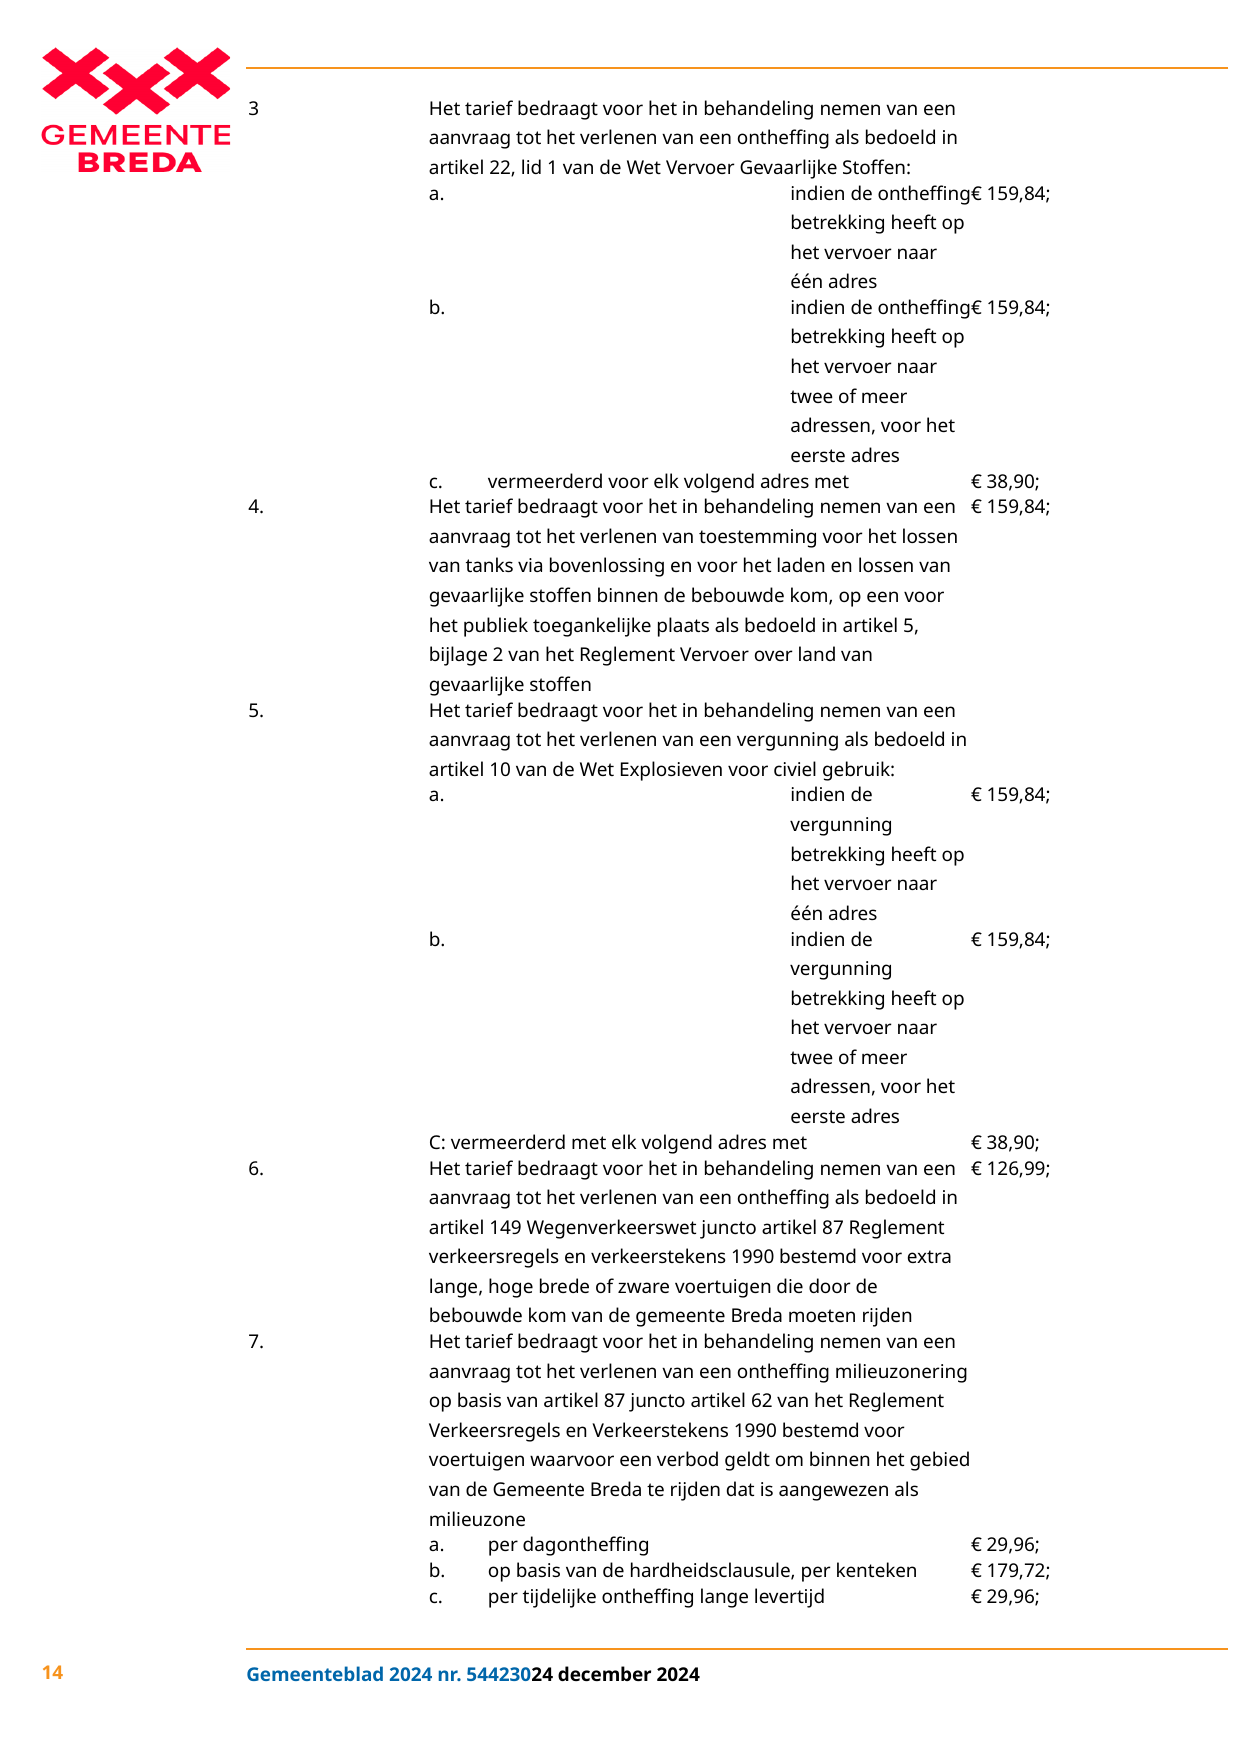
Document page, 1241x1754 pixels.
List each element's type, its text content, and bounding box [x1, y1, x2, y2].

table_cell 3 [248, 95, 429, 180]
table_cell [971, 1328, 1152, 1532]
table_cell [248, 1583, 429, 1609]
table_cell b. [429, 294, 790, 468]
table_cell € 159,84; [971, 782, 1152, 926]
table_cell indien de ontheffing betrekking heeft op het vervoer naar één adres [790, 180, 971, 294]
table_cell Het tarief bedraagt voor het in behandeling nemen van een aanvraag tot het verlenen van een ontheffing als bedoeld in artikel 22, lid 1 van de Wet Vervoer Gevaarlijke Stoffen: [429, 95, 971, 180]
table_cell 4. [248, 494, 429, 697]
table_cell € 29,96; [971, 1532, 1152, 1557]
table_cell 6. [248, 1155, 429, 1328]
table_cell € 38,90; [971, 1129, 1152, 1155]
table_cell a. [429, 180, 790, 294]
table_cell € 159,84; [971, 180, 1152, 294]
table_cell Het tarief bedraagt voor het in behandeling nemen van een aanvraag tot het verlenen van een ontheffing als bedoeld in artikel 149 Wegenverkeerswet juncto artikel 87 Reglement verkeersregels en verkeerstekens 1990 bestemd voor extra lange, hoge brede of zware voertuigen die door de bebouwde kom van de gemeente Breda moeten rijden [429, 1155, 971, 1328]
table_cell [971, 697, 1152, 782]
table_cell indien de vergunning betrekking heeft op het vervoer naar één adres [790, 782, 971, 926]
table_cell € 29,96; [971, 1583, 1152, 1609]
table_cell per tijdelijke ontheffing lange levertijd [429, 1583, 971, 1609]
table_cell indien de ontheffing betrekking heeft op het vervoer naar twee of meer adressen, voor het eerste adres [790, 294, 971, 468]
table_cell b. [429, 926, 790, 1129]
table_cell [248, 294, 429, 468]
table_cell C: vermeerderd met elk volgend adres met [429, 1129, 971, 1155]
table_cell Het tarief bedraagt voor het in behandeling nemen van een aanvraag tot het verlenen van een ontheffing milieuzonering op basis van artikel 87 juncto artikel 62 van het Reglement Verkeersregels en Verkeerstekens 1990 bestemd voor voertuigen waarvoor een verbod geldt om binnen het gebied van de Gemeente Breda te rijden dat is aangewezen als milieuzone [429, 1328, 971, 1532]
table_cell a. [429, 782, 790, 926]
table_cell [248, 1532, 429, 1557]
table_cell [248, 926, 429, 1129]
table_cell € 159,84; [971, 926, 1152, 1129]
table_cell [248, 1557, 429, 1583]
table_cell per dagontheffing [429, 1532, 971, 1557]
table_cell € 159,84; [971, 494, 1152, 697]
table_cell vermeerderd voor elk volgend adres met [429, 468, 971, 493]
table_cell [971, 95, 1152, 180]
table_cell [248, 782, 429, 926]
table_cell [248, 1129, 429, 1155]
table_cell € 126,99; [971, 1155, 1152, 1328]
table_cell [248, 180, 429, 294]
table_cell [248, 468, 429, 493]
table_cell indien de vergunning betrekking heeft op het vervoer naar twee of meer adressen, voor het eerste adres [790, 926, 971, 1129]
table_cell Het tarief bedraagt voor het in behandeling nemen van een aanvraag tot het verlenen van een vergunning als bedoeld in artikel 10 van de Wet Explosieven voor civiel gebruik: [429, 697, 971, 782]
table_cell € 38,90; [971, 468, 1152, 493]
table_cell € 179,72; [971, 1557, 1152, 1583]
table_cell op basis van de hardheidsclausule, per kenteken [429, 1557, 971, 1583]
table_cell € 159,84; [971, 294, 1152, 468]
picture [41, 47, 231, 172]
table_cell 5. [248, 697, 429, 782]
table_cell Het tarief bedraagt voor het in behandeling nemen van een aanvraag tot het verlenen van toestemming voor het lossen van tanks via bovenlossing en voor het laden en lossen van gevaarlijke stoffen binnen de bebouwde kom, op een voor het publiek toegankelijke plaats als bedoeld in artikel 5, bijlage 2 van het Reglement Vervoer over land van gevaarlijke stoffen [429, 494, 971, 697]
table_cell 7. [248, 1328, 429, 1532]
